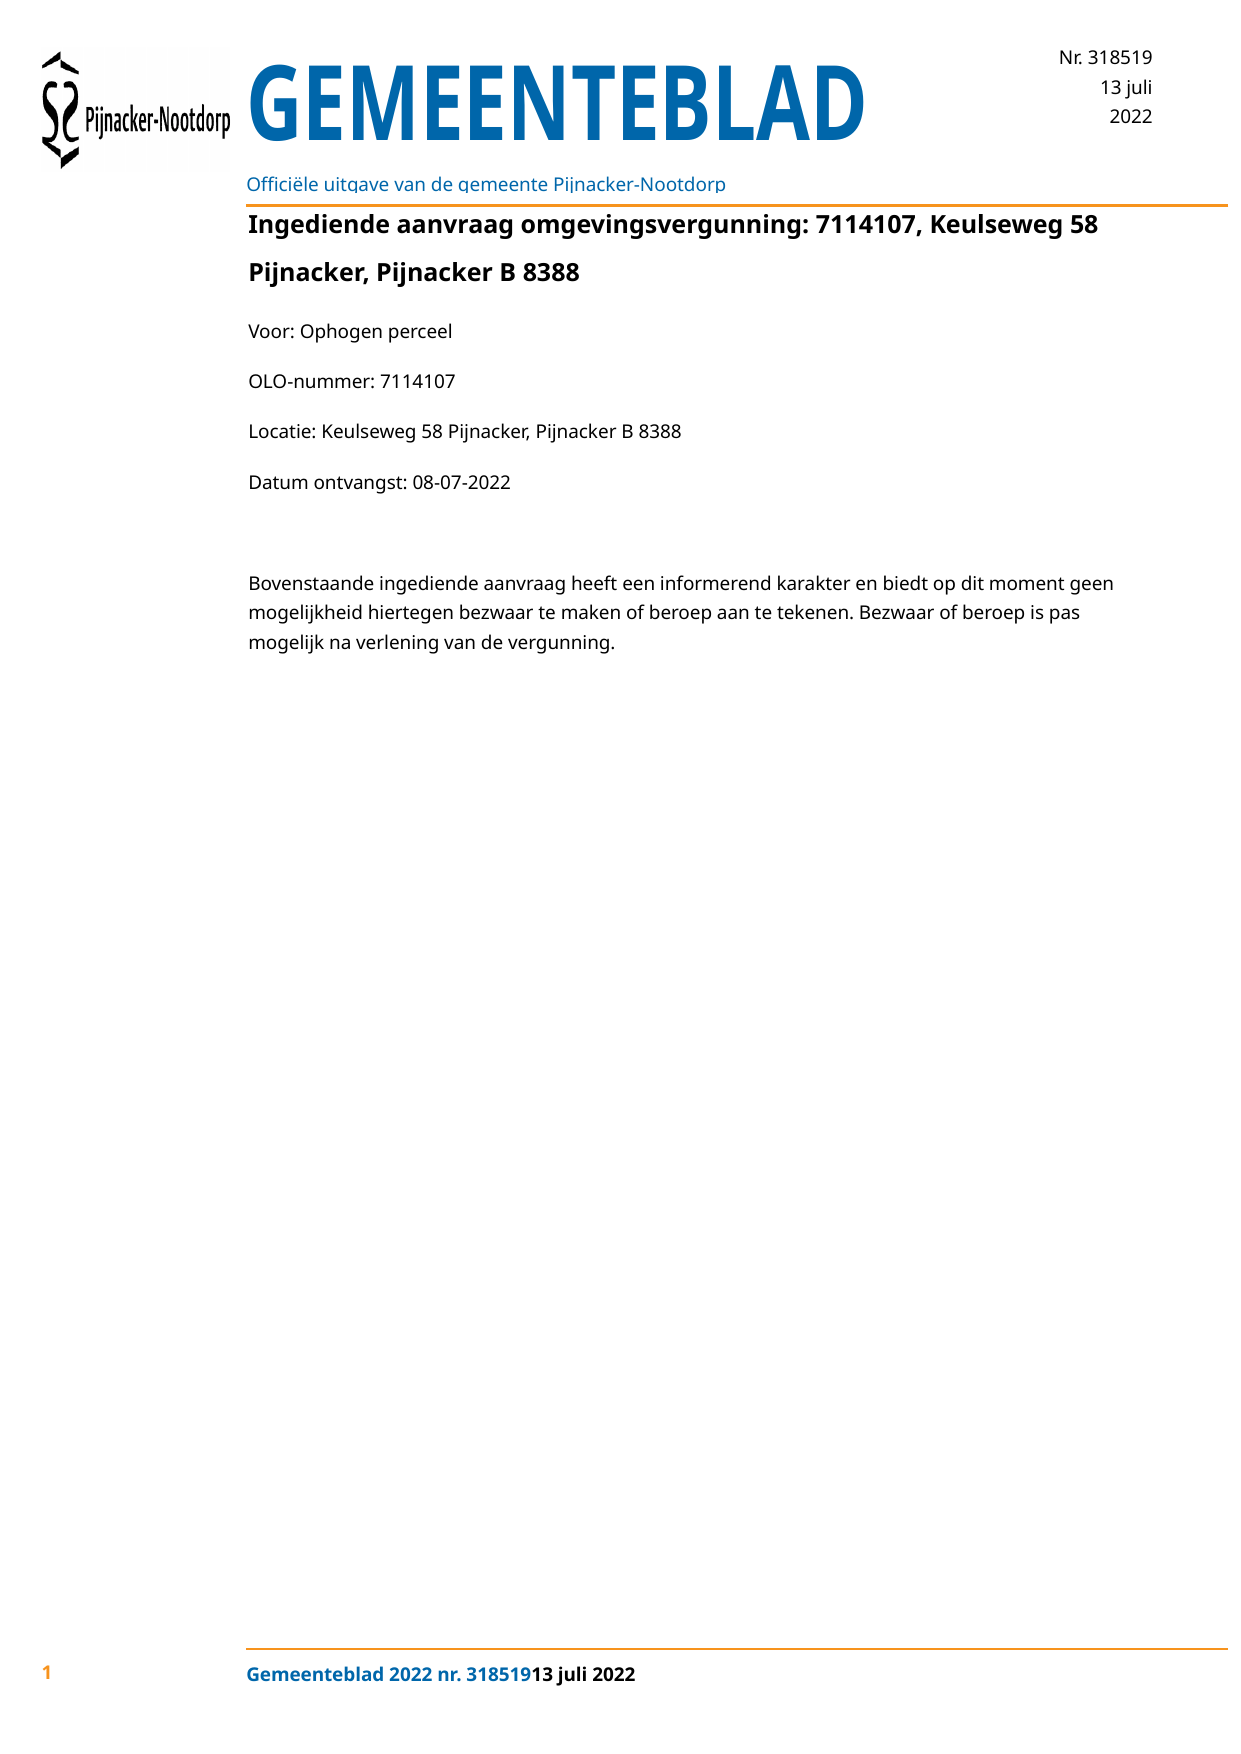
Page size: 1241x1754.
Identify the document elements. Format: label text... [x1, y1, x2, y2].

text Locatie: Keulseweg 58 Pijnacker, Pijnacker B 8388 [248, 419, 1152, 444]
text Bovenstaande ingediende aanvraag heeft een informerend karakter en biedt op dit moment geen mogelijkheid hiertegen bezwaar te maken of beroep aan te tekenen. Bezwaar of beroep is pas mogelijk na verlening van de vergunning. [248, 570, 1152, 655]
text OLO-nummer: 7114107 [248, 368, 1152, 394]
text Datum ontvangst: 08-07-2022 [248, 469, 1152, 495]
text Voor: Ophogen perceel [248, 318, 1152, 344]
text Ingediende aanvraag omgevingsvergunning: 7114107, Keulseweg 58 Pijnacker, Pijnacker B 8388 [248, 207, 1152, 288]
picture [41, 47, 231, 172]
